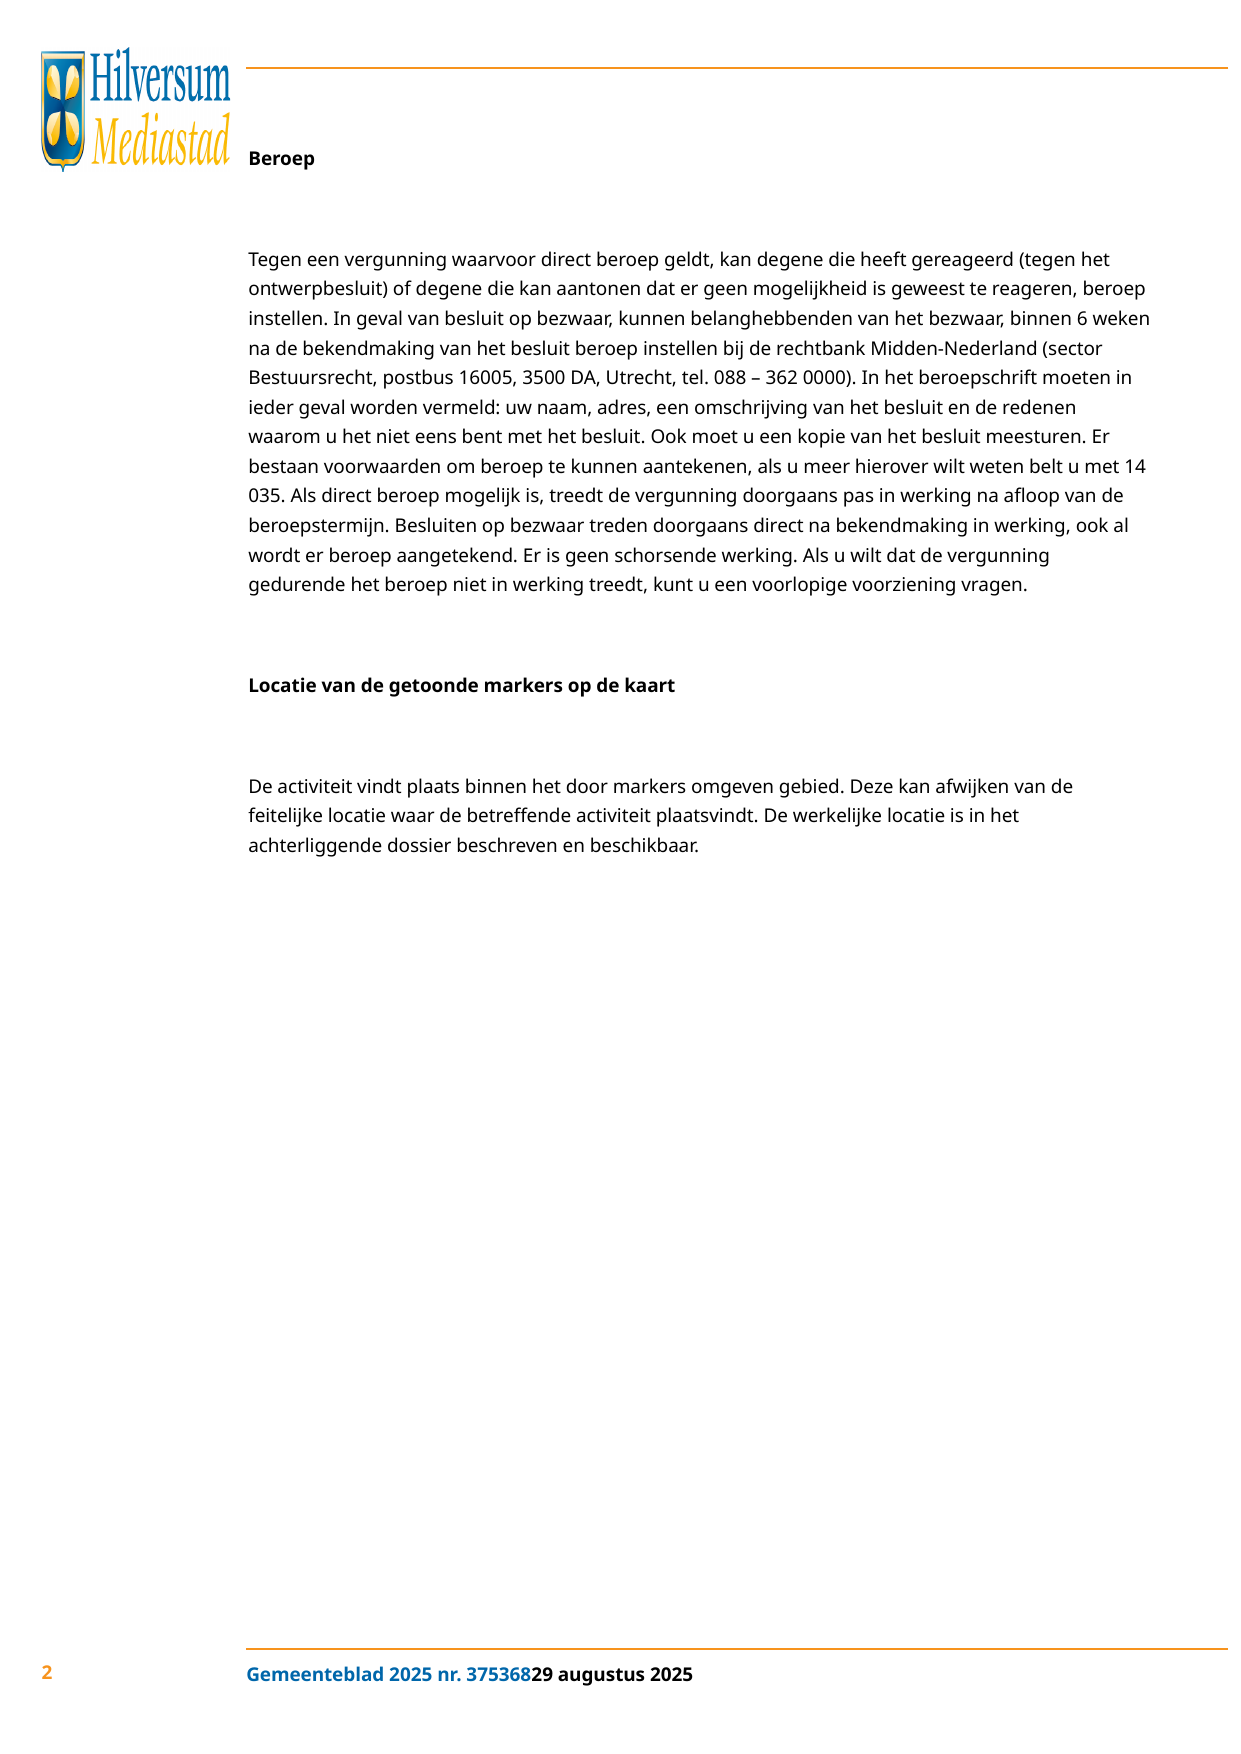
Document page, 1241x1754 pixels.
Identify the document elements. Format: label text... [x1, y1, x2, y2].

picture [41, 47, 231, 172]
text De activiteit vindt plaats binnen het door markers omgeven gebied. Deze kan afwijken van de feitelijke locatie waar de betreffende activiteit plaatsvindt. De werkelijke locatie is in het achterliggende dossier beschreven en beschikbaar. [248, 773, 1152, 858]
text Beroep [248, 145, 1152, 171]
text Tegen een vergunning waarvoor direct beroep geldt, kan degene die heeft gereageerd (tegen het ontwerpbesluit) of degene die kan aantonen dat er geen mogelijkheid is geweest te reageren, beroep instellen. In geval van besluit op bezwaar, kunnen belanghebbenden van het bezwaar, binnen 6 weken na de bekendmaking van het besluit beroep instellen bij de rechtbank Midden-Nederland (sector Bestuursrecht, postbus 16005, 3500 DA, Utrecht, tel. 088 – 362 0000). In het beroepschrift moeten in ieder geval worden vermeld: uw naam, adres, een omschrijving van het besluit en de redenen waarom u het niet eens bent met het besluit. Ook moet u een kopie van het besluit meesturen. Er bestaan voorwaarden om beroep te kunnen aantekenen, als u meer hierover wilt weten belt u met 14 035. Als direct beroep mogelijk is, treedt de vergunning doorgaans pas in werking na afloop van de beroepstermijn. Besluiten op bezwaar treden doorgaans direct na bekendmaking in werking, ook al wordt er beroep aangetekend. Er is geen schorsende werking. Als u wilt dat de vergunning gedurende het beroep niet in werking treedt, kunt u een voorlopige voorziening vragen. [248, 246, 1152, 597]
text Locatie van de getoonde markers op de kaart [248, 672, 1152, 698]
